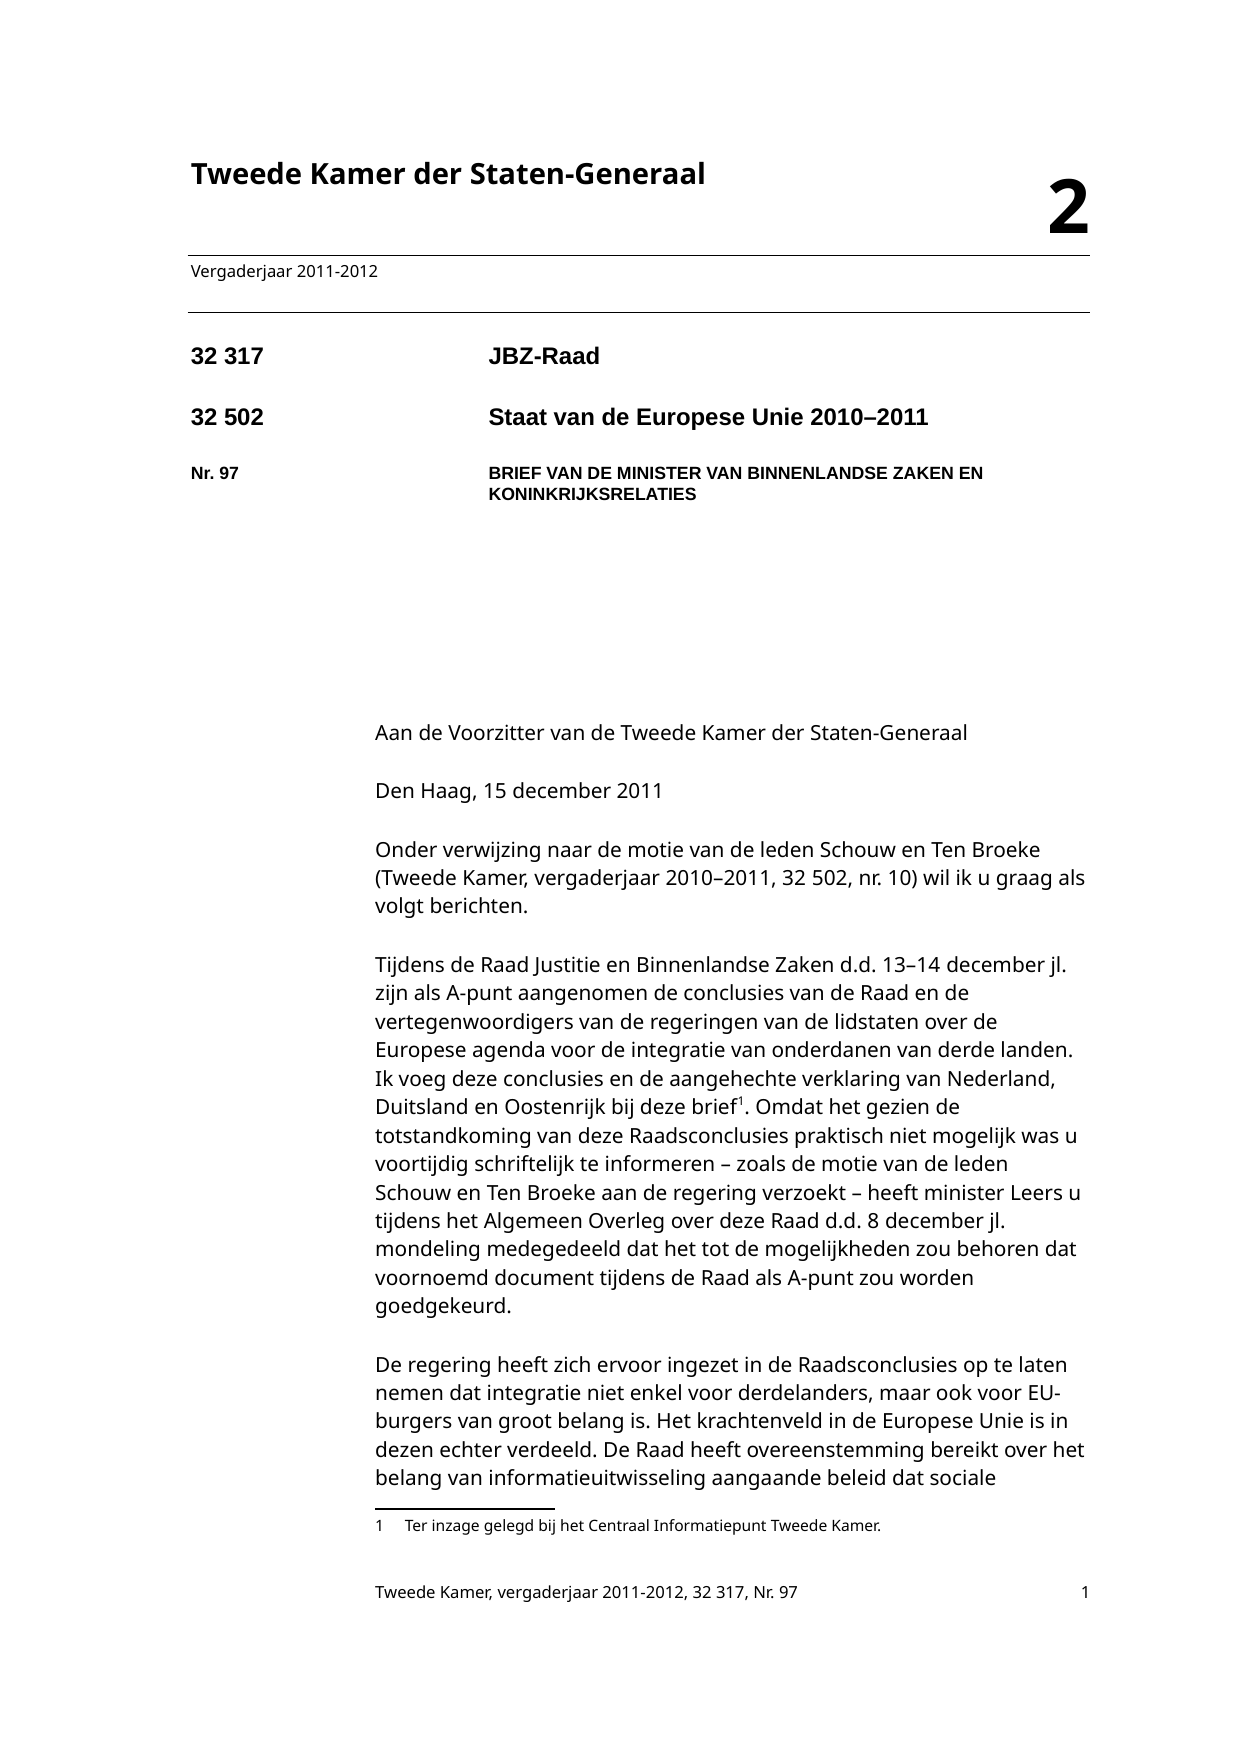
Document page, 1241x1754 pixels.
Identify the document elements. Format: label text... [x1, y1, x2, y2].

table_cell [485, 313, 1090, 339]
table_header Tweede Kamer der Staten-Generaal [188, 150, 909, 255]
table_cell [485, 256, 1090, 312]
text De regering heeft zich ervoor ingezet in de Raadsconclusies op te laten nemen dat integratie niet enkel voor derdelanders, maar ook voor EU-burgers van groot belang is. Het krachtenveld in de Europese Unie is in dezen echter verdeeld. De Raad heeft overeenstemming bereikt over het belang van informatieuitwisseling aangaande beleid dat sociale [375, 1350, 1090, 1492]
table_cell Nr. 97 [188, 460, 485, 599]
table_cell 32 317 [188, 339, 485, 399]
table_cell BRIEF VAN DE MINISTER VAN BINNENLANDSE ZAKEN EN KONINKRIJKSRELATIES [485, 460, 1090, 599]
table_header 2 [910, 150, 1090, 255]
text Onder verwijzing naar de motie van de leden Schouw en Ten Broeke (Tweede Kamer, vergaderjaar 2010–2011, 32 502, nr. 10) wil ik u graag als volgt berichten. [375, 835, 1090, 920]
text Den Haag, 15 december 2011 [375, 776, 1090, 805]
table_cell [188, 313, 485, 339]
table_cell JBZ-Raad [485, 339, 1090, 399]
table_cell Staat van de Europese Unie 2010–2011 [485, 399, 1090, 460]
text Ter inzage gelegd bij het Centraal Informatiepunt Tweede Kamer. [375, 1508, 1090, 1536]
text Tijdens de Raad Justitie en Binnenlandse Zaken d.d. 13–14 december jl. zijn als A-punt aangenomen de conclusies van de Raad en de vertegenwoordigers van de regeringen van de lidstaten over de Europese agenda voor de integratie van onderdanen van derde landen. Ik voeg deze conclusies en de aangehechte verklaring van Nederland, Duitsland en Oostenrijk bij deze brief. Omdat het gezien de totstandkoming van deze Raadsconclusies praktisch niet mogelijk was u voortijdig schriftelijk te informeren – zoals de motie van de leden Schouw en Ten Broeke aan de regering verzoekt – heeft minister Leers u tijdens het Algemeen Overleg over deze Raad d.d. 8 december jl. mondeling medegedeeld dat het tot de mogelijkheden zou behoren dat voornoemd document tijdens de Raad als A-punt zou worden goedgekeurd. [375, 950, 1090, 1320]
text Aan de Voorzitter van de Tweede Kamer der Staten-Generaal [375, 718, 1090, 746]
table_cell Vergaderjaar 2011-2012 [188, 256, 485, 312]
table_cell 32 502 [188, 399, 485, 460]
